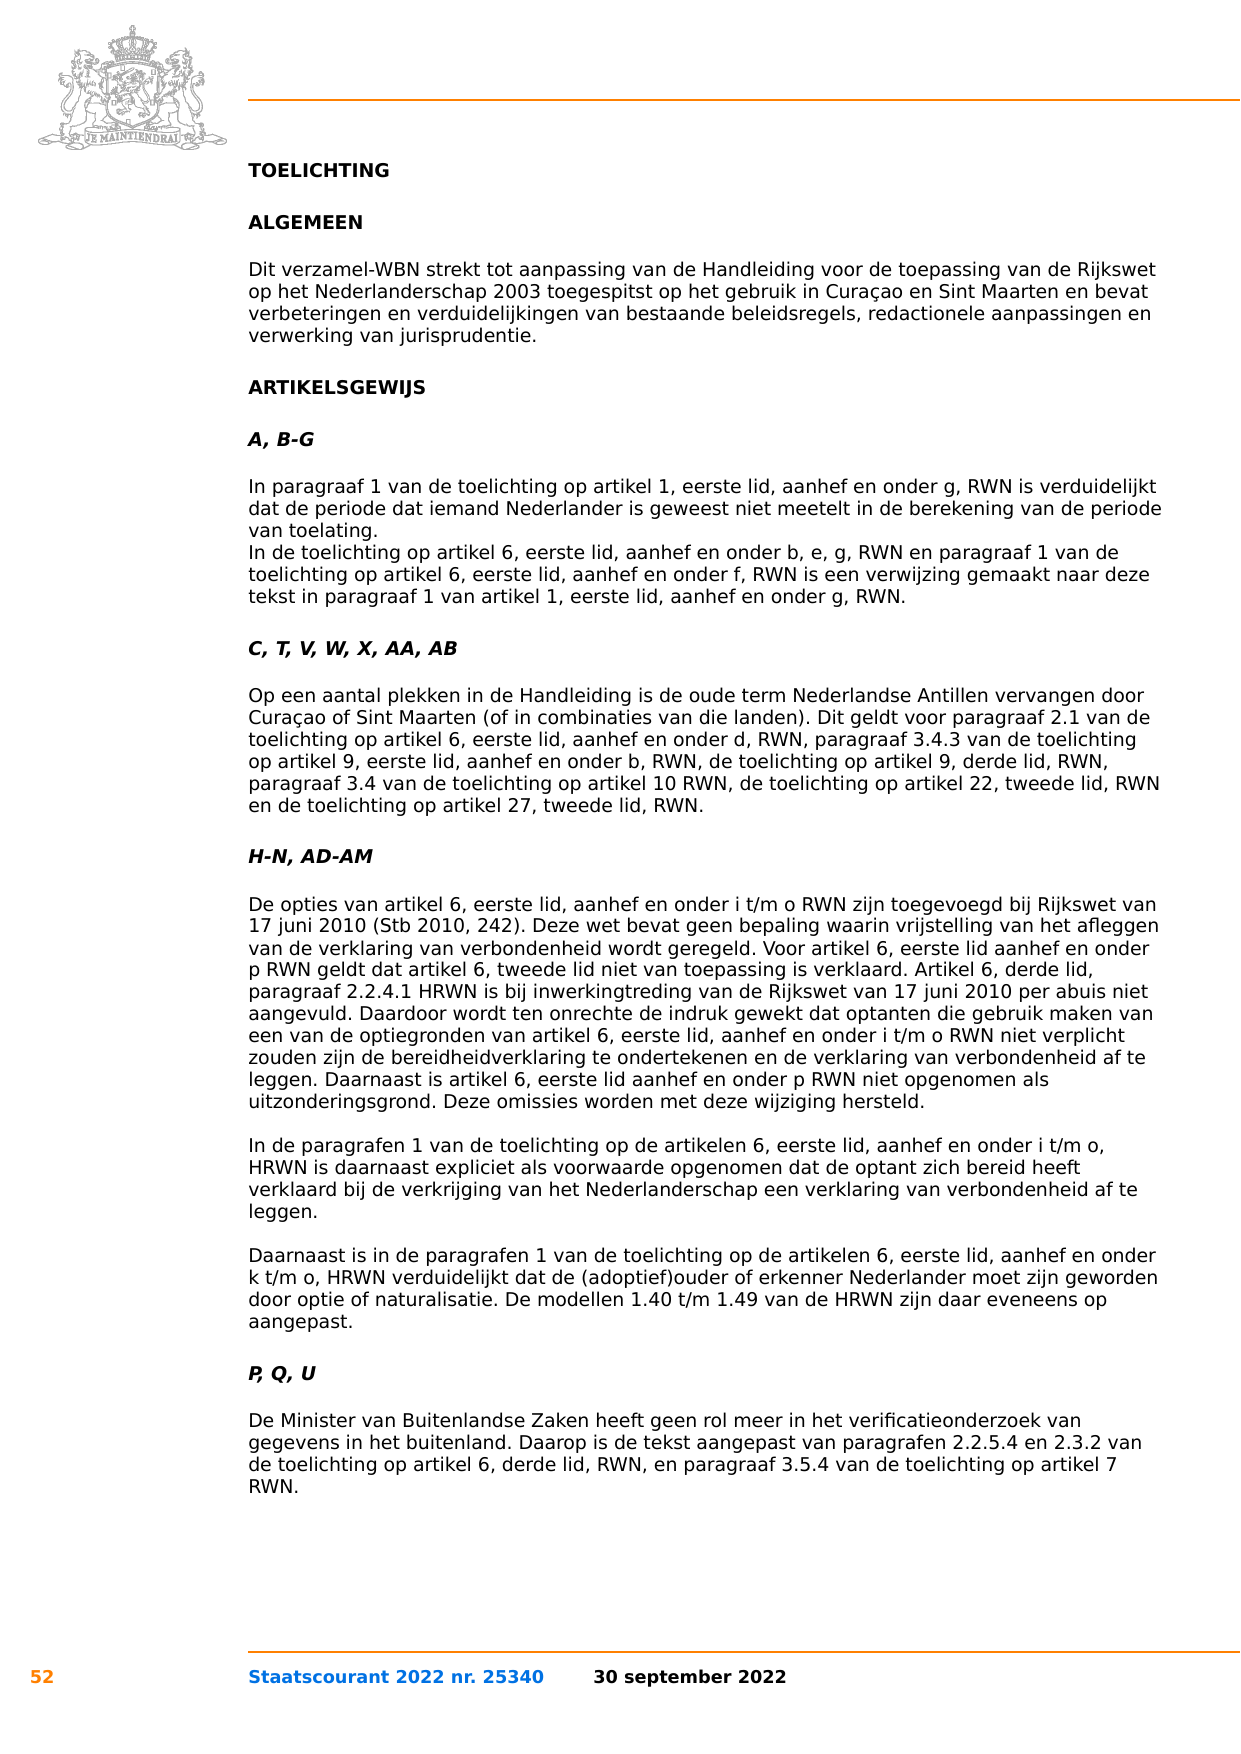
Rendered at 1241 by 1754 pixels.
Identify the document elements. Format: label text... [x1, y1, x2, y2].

text De Minister van Buitenlandse Zaken heeft geen rol meer in het verificatieonderzoek van gegevens in het buitenland. Daarop is de tekst aangepast van paragrafen 2.2.5.4 en 2.3.2 van de toelichting op artikel 6, derde lid, RWN, en paragraaf 3.5.4 van de toelichting op artikel 7 RWN. [248, 1410, 1163, 1498]
subtitle ARTIKELSGEWIJS [248, 377, 1163, 399]
subtitle TOELICHTING [248, 160, 1163, 182]
text In de toelichting op artikel 6, eerste lid, aanhef en onder b, e, g, RWN en paragraaf 1 van de toelichting op artikel 6, eerste lid, aanhef en onder f, RWN is een verwijzing gemaakt naar deze tekst in paragraaf 1 van artikel 1, eerste lid, aanhef en onder g, RWN. [248, 542, 1163, 608]
text Dit verzamel-WBN strekt tot aanpassing van de Handleiding voor de toepassing van de Rijkswet op het Nederlanderschap 2003 toegespitst op het gebruik in Curaçao en Sint Maarten en bevat verbeteringen en verduidelijkingen van bestaande beleidsregels, redactionele aanpassingen en verwerking van jurisprudentie. [248, 259, 1163, 347]
text In de paragrafen 1 van de toelichting op de artikelen 6, eerste lid, aanhef en onder i t/m o, HRWN is daarnaast expliciet als voorwaarde opgenomen dat de optant zich bereid heeft verklaard bij de verkrijging van het Nederlanderschap een verklaring van verbondenheid af te leggen. [248, 1135, 1163, 1223]
picture [38, 25, 227, 150]
text In paragraaf 1 van de toelichting op artikel 1, eerste lid, aanhef en onder g, RWN is verduidelijkt dat de periode dat iemand Nederlander is geweest niet meetelt in de berekening van de periode van toelating. [248, 476, 1163, 542]
text De opties van artikel 6, eerste lid, aanhef en onder i t/m o RWN zijn toegevoegd bij Rijkswet van 17 juni 2010 (Stb 2010, 242). Deze wet bevat geen bepaling waarin vrijstelling van het afleggen van de verklaring van verbondenheid wordt geregeld. Voor artikel 6, eerste lid aanhef en onder p RWN geldt dat artikel 6, tweede lid niet van toepassing is verklaard. Artikel 6, derde lid, paragraaf 2.2.4.1 HRWN is bij inwerkingtreding van de Rijkswet van 17 juni 2010 per abuis niet aangevuld. Daardoor wordt ten onrechte de indruk gewekt dat optanten die gebruik maken van een van de optiegronden van artikel 6, eerste lid, aanhef en onder i t/m o RWN niet verplicht zouden zijn de bereidheidverklaring te ondertekenen en de verklaring van verbondenheid af te leggen. Daarnaast is artikel 6, eerste lid aanhef en onder p RWN niet opgenomen als uitzonderingsgrond. Deze omissies worden met deze wijziging hersteld. [248, 893, 1163, 1113]
subtitle ALGEMEEN [248, 212, 1163, 234]
text Op een aantal plekken in de Handleiding is de oude term Nederlandse Antillen vervangen door Curaçao of Sint Maarten (of in combinaties van die landen). Dit geldt voor paragraaf 2.1 van de toelichting op artikel 6, eerste lid, aanhef en onder d, RWN, paragraaf 3.4.3 van de toelichting op artikel 9, eerste lid, aanhef en onder b, RWN, de toelichting op artikel 9, derde lid, RWN, paragraaf 3.4 van de toelichting op artikel 10 RWN, de toelichting op artikel 22, tweede lid, RWN en de toelichting op artikel 27, tweede lid, RWN. [248, 684, 1163, 816]
subtitle H-N, AD-AM [248, 846, 1163, 868]
subtitle A, B-G [248, 429, 1163, 451]
subtitle C, T, V, W, X, AA, AB [248, 638, 1163, 659]
text Daarnaast is in de paragrafen 1 van de toelichting op de artikelen 6, eerste lid, aanhef en onder k t/m o, HRWN verduidelijkt dat de (adoptief)ouder of erkenner Nederlander moet zijn geworden door optie of naturalisatie. De modellen 1.40 t/m 1.49 van de HRWN zijn daar eveneens op aangepast. [248, 1245, 1163, 1333]
subtitle P, Q, U [248, 1363, 1163, 1385]
